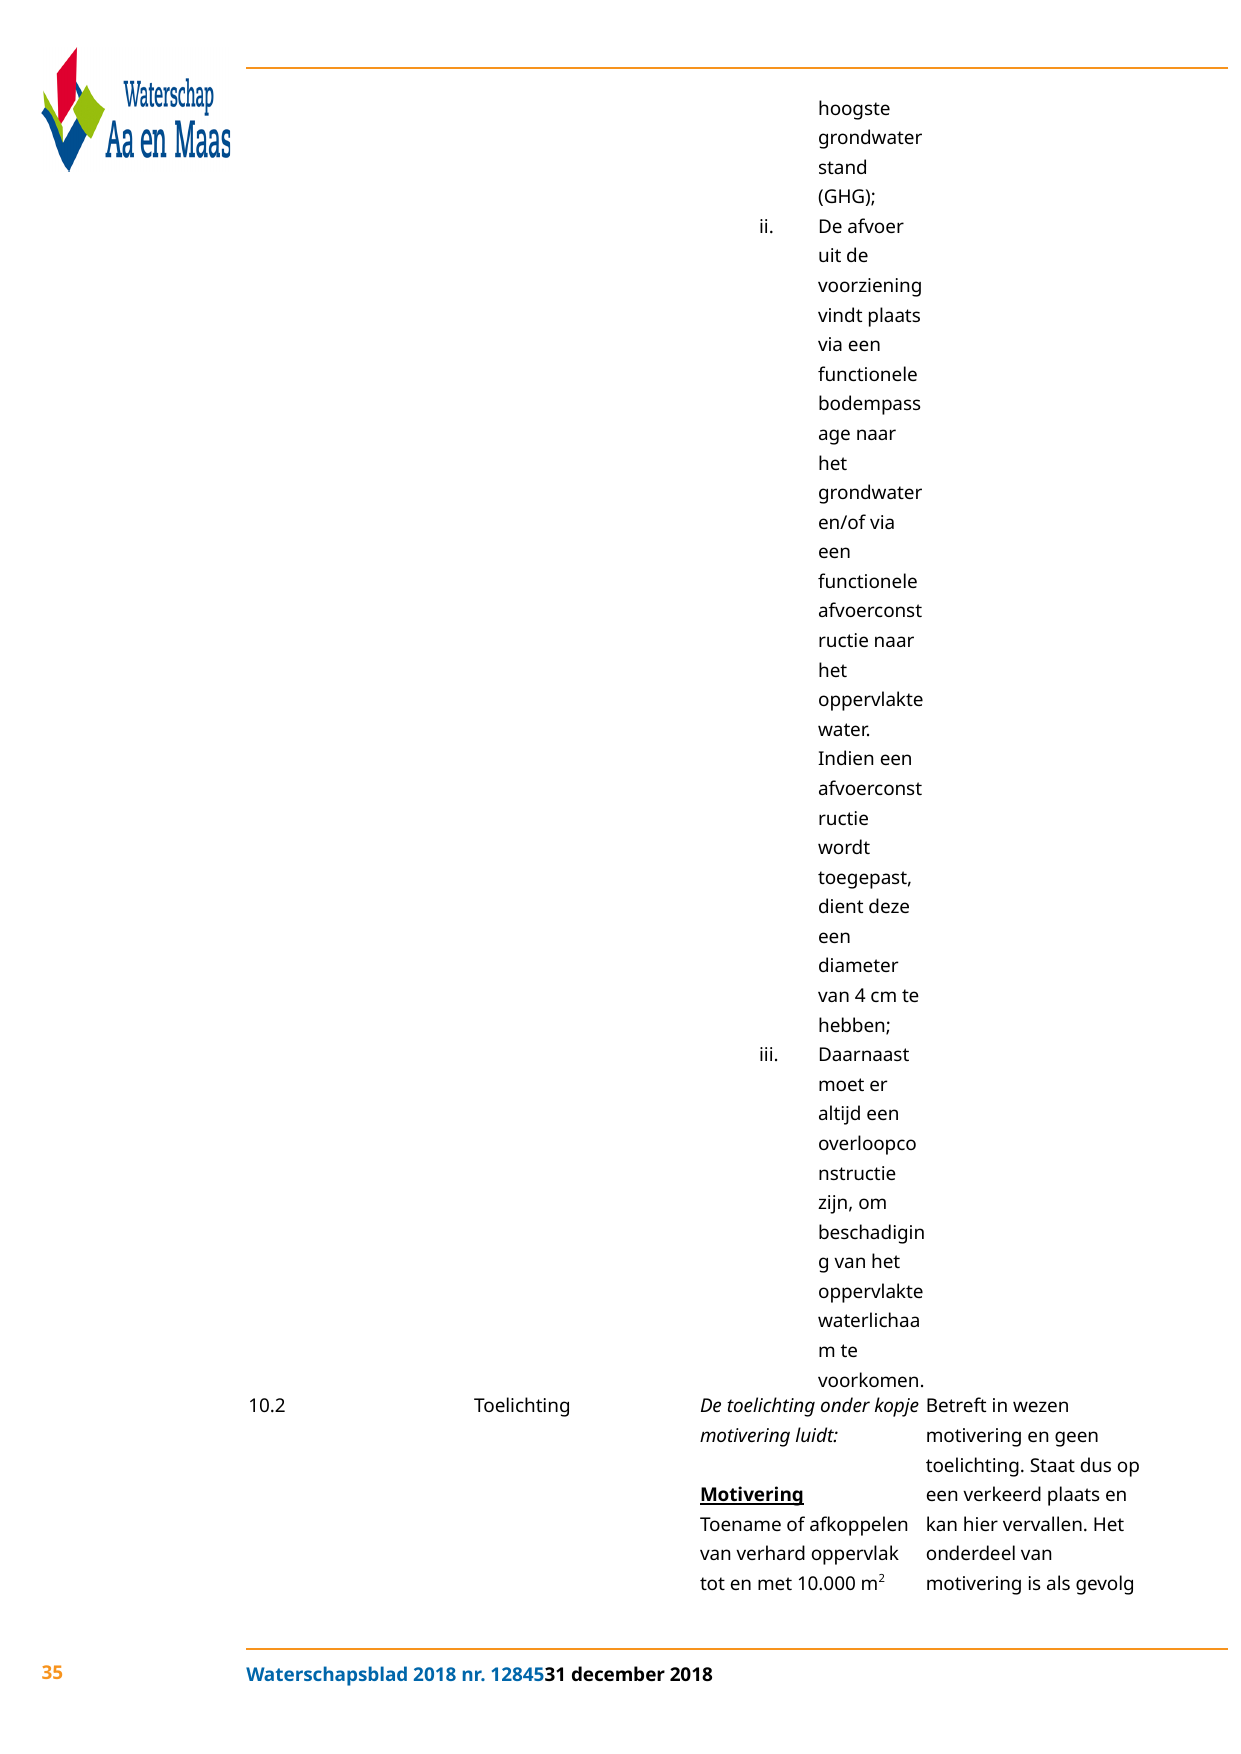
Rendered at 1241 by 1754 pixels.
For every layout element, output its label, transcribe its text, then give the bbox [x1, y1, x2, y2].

table_cell [248, 95, 474, 1393]
picture [41, 47, 231, 172]
table_cell [926, 95, 1152, 1393]
table_cell Betreft in wezen motivering en geen toelichting. Staat dus op een verkeerd plaats en kan hier vervallen. Het onderdeel van motivering is als gevolg [926, 1393, 1152, 1596]
table_cell [474, 95, 700, 1393]
table_cell hoogste grondwaterstand (GHG); De afvoer uit de voorziening vindt plaats via een functionele bodempassage naar het grondwater en/of via een functionele afvoerconstructie naar het oppervlaktewater. Indien een afvoerconstructie wordt toegepast, dient deze een diameter van 4 cm te hebben; Daarnaast moet er altijd een overloopconstructie zijn, om beschadiging van het oppervlaktewaterlichaam te voorkomen. [700, 95, 926, 1393]
table_cell De toelichting onder kopje motivering luidt: Motivering Toename of afkoppelen van verhard oppervlak tot en met 10.000 m2 [700, 1393, 926, 1596]
table_cell Toelichting [474, 1393, 700, 1596]
table_cell 10.2 [248, 1393, 474, 1596]
